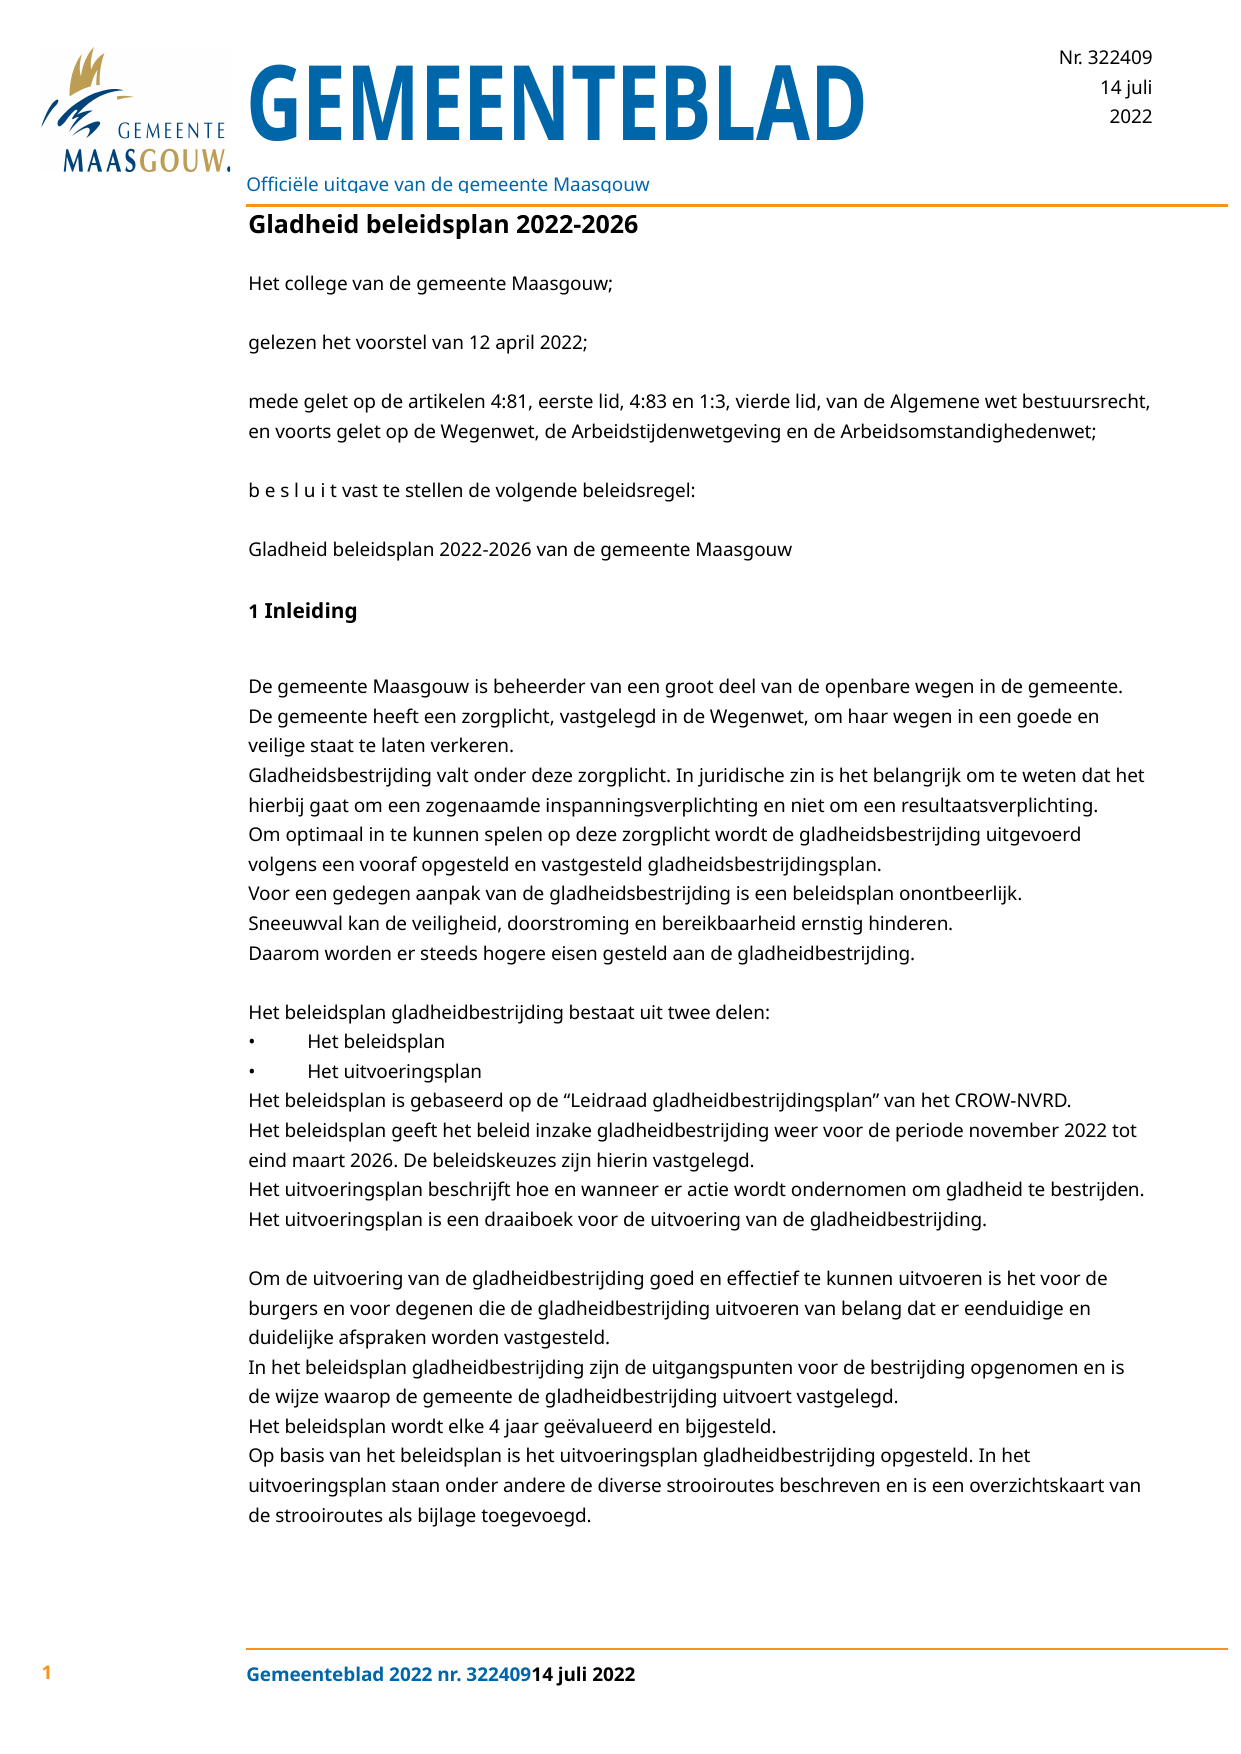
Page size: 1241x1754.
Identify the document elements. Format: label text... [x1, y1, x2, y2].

text Gladheid beleidsplan 2022-2026 [248, 207, 1152, 241]
text Het uitvoeringsplan beschrijft hoe en wanneer er actie wordt ondernomen om gladheid te bestrijden. Het uitvoeringsplan is een draaiboek voor de uitvoering van de gladheidbestrijding. [248, 1176, 1152, 1232]
text gelezen het voorstel van 12 april 2022; [248, 329, 1152, 355]
text Voor een gedegen aanpak van de gladheidsbestrijding is een beleidsplan onontbeerlijk. [248, 881, 1152, 906]
text Daarom worden er steeds hogere eisen gesteld aan de gladheidbestrijding. [248, 940, 1152, 965]
text De gemeente Maasgouw is beheerder van een groot deel van de openbare wegen in de gemeente. [248, 673, 1152, 699]
text Op basis van het beleidsplan is het uitvoeringsplan gladheidbestrijding opgesteld. In het uitvoeringsplan staan onder andere de diverse strooiroutes beschreven en is een overzichtskaart van de strooiroutes als bijlage toegevoegd. [248, 1443, 1152, 1527]
text Om de uitvoering van de gladheidbestrijding goed en effectief te kunnen uitvoeren is het voor de burgers en voor degenen die de gladheidbestrijding uitvoeren van belang dat er eenduidige en duidelijke afspraken worden vastgesteld. [248, 1265, 1152, 1350]
text Het beleidsplan is gebaseerd op de “Leidraad gladheidbestrijdingsplan” van het CROW-NVRD. [248, 1088, 1152, 1113]
text Gladheid beleidsplan 2022-2026 van de gemeente Maasgouw [248, 537, 1152, 562]
list Het uitvoeringsplan [248, 1058, 1152, 1084]
text Om optimaal in te kunnen spelen op deze zorgplicht wordt de gladheidsbestrijding uitgevoerd volgens een vooraf opgesteld en vastgesteld gladheidsbestrijdingsplan. [248, 821, 1152, 877]
text Het beleidsplan geeft het beleid inzake gladheidbestrijding weer voor de periode november 2022 tot eind maart 2026. De beleidskeuzes zijn hierin vastgelegd. [248, 1117, 1152, 1172]
text 1 Inleiding [248, 596, 1152, 624]
text b e s l u i t vast te stellen de volgende beleidsregel: [248, 477, 1152, 503]
list Het beleidsplan [248, 1028, 1152, 1054]
text mede gelet op de artikelen 4:81, eerste lid, 4:83 en 1:3, vierde lid, van de Algemene wet bestuursrecht, en voorts gelet op de Wegenwet, de Arbeidstijdenwetgeving en de Arbeidsomstandighedenwet; [248, 389, 1152, 444]
text Het college van de gemeente Maasgouw; [248, 270, 1152, 296]
text Het beleidsplan gladheidbestrijding bestaat uit twee delen: [248, 999, 1152, 1024]
text Sneeuwval kan de veiligheid, doorstroming en bereikbaarheid ernstig hinderen. [248, 910, 1152, 936]
text In het beleidsplan gladheidbestrijding zijn de uitgangspunten voor de bestrijding opgenomen en is de wijze waarop de gemeente de gladheidbestrijding uitvoert vastgelegd. [248, 1354, 1152, 1409]
text Gladheidsbestrijding valt onder deze zorgplicht. In juridische zin is het belangrijk om te weten dat het hierbij gaat om een zogenaamde inspanningsverplichting en niet om een resultaatsverplichting. [248, 762, 1152, 817]
text Het beleidsplan wordt elke 4 jaar geëvalueerd en bijgesteld. [248, 1413, 1152, 1439]
text De gemeente heeft een zorgplicht, vastgelegd in de Wegenwet, om haar wegen in een goede en veilige staat te laten verkeren. [248, 703, 1152, 758]
picture [41, 47, 231, 172]
